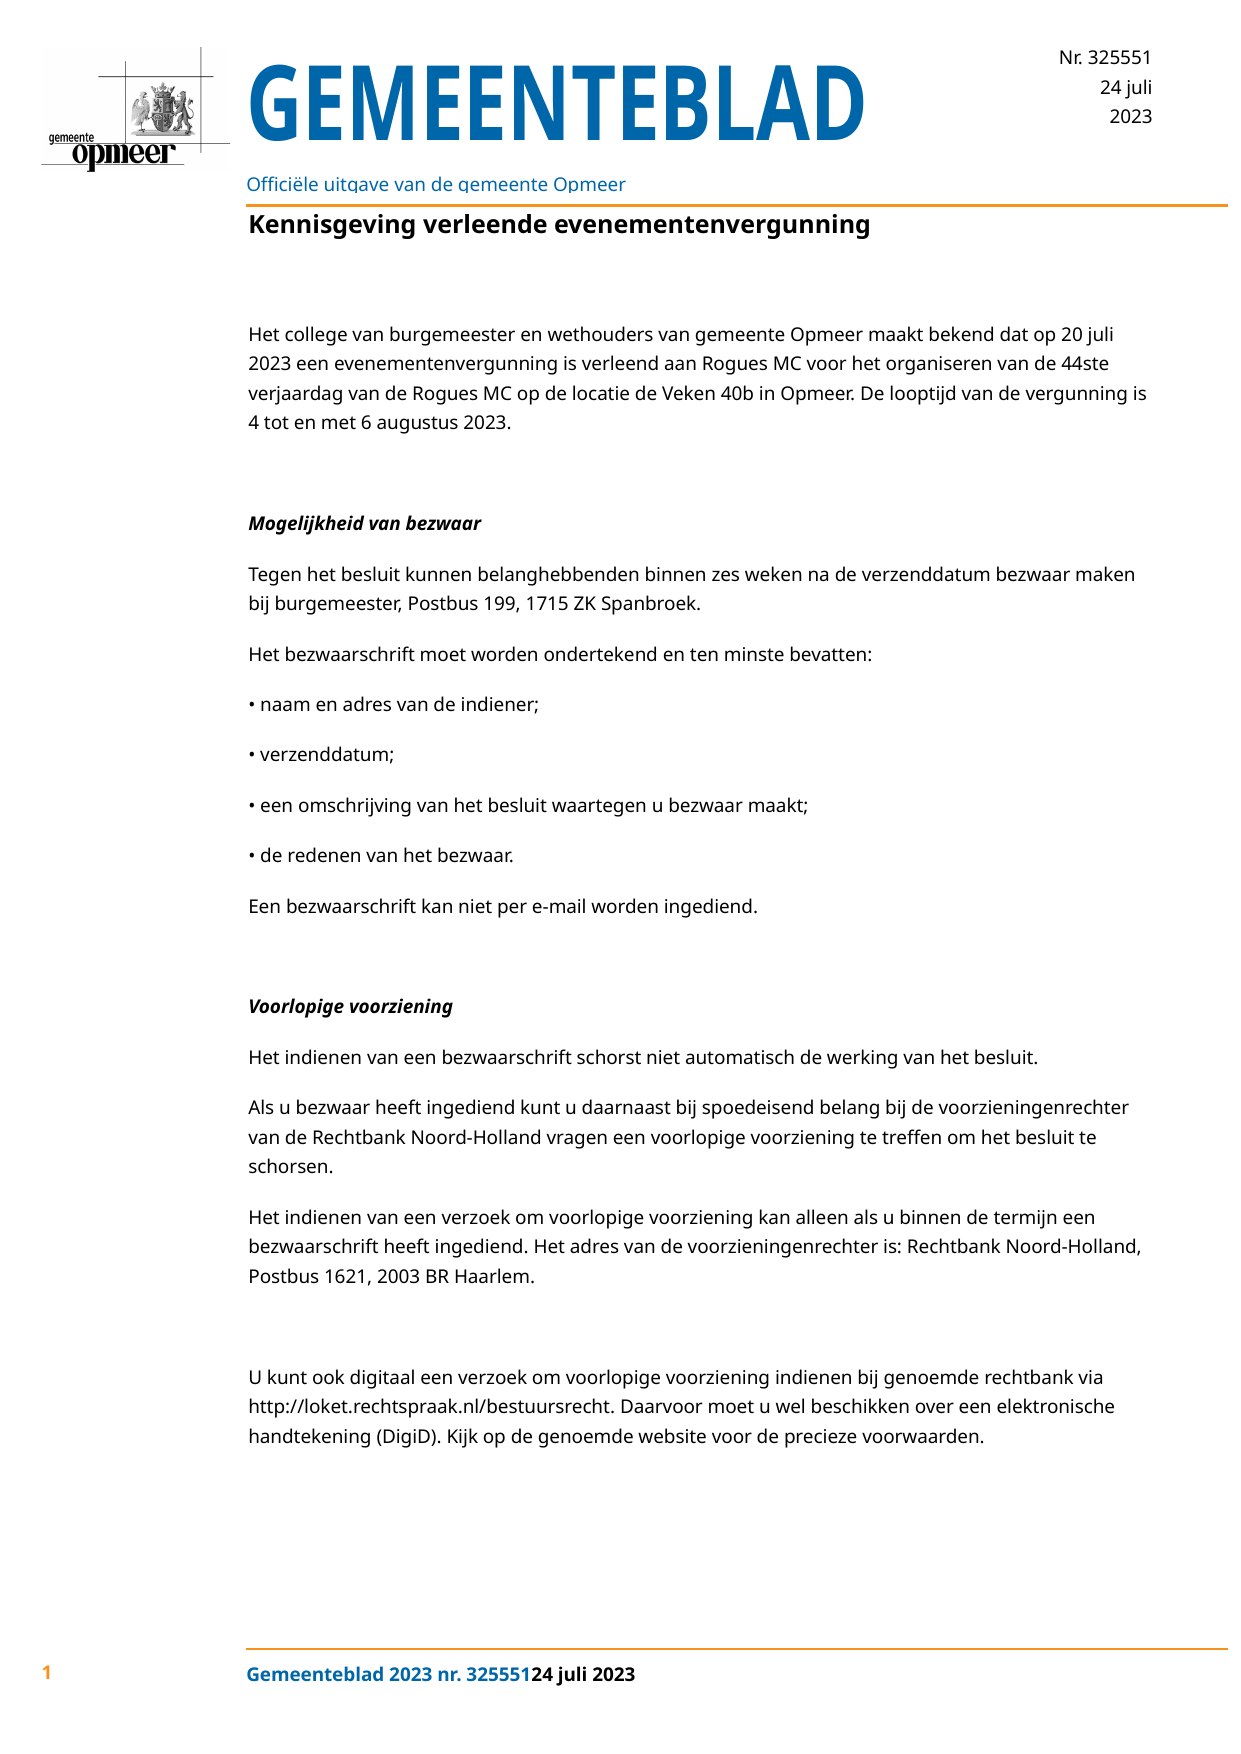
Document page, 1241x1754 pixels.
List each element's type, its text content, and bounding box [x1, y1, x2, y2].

text • verzenddatum; [248, 742, 1152, 767]
text Tegen het besluit kunnen belanghebbenden binnen zes weken na de verzenddatum bezwaar maken bij burgemeester, Postbus 199, 1715 ZK Spanbroek. [248, 561, 1152, 616]
text U kunt ook digitaal een verzoek om voorlopige voorziening indienen bij genoemde rechtbank via http://loket.rechtspraak.nl/bestuursrecht. Daarvoor moet u wel beschikken over een elektronische handtekening (DigiD). Kijk op de genoemde website voor de precieze voorwaarden. [248, 1364, 1152, 1449]
text Het college van burgemeester en wethouders van gemeente Opmeer maakt bekend dat op 20 juli 2023 een evenementenvergunning is verleend aan Rogues MC voor het organiseren van de 44ste verjaardag van de Rogues MC op de locatie de Veken 40b in Opmeer. De looptijd van de vergunning is 4 tot en met 6 augustus 2023. [248, 321, 1152, 435]
picture [41, 47, 231, 172]
text Het indienen van een bezwaarschrift schorst niet automatisch de werking van het besluit. [248, 1044, 1152, 1070]
text Voorlopige voorziening [248, 994, 1152, 1019]
text • een omschrijving van het besluit waartegen u bezwaar maakt; [248, 792, 1152, 818]
text Mogelijkheid van bezwaar [248, 510, 1152, 536]
text Het bezwaarschrift moet worden ondertekend en ten minste bevatten: [248, 641, 1152, 666]
text Het indienen van een verzoek om voorlopige voorziening kan alleen als u binnen de termijn een bezwaarschrift heeft ingediend. Het adres van de voorzieningenrechter is: Rechtbank Noord-Holland, Postbus 1621, 2003 BR Haarlem. [248, 1204, 1152, 1289]
text Als u bezwaar heeft ingediend kunt u daarnaast bij spoedeisend belang bij de voorzieningenrechter van de Rechtbank Noord-Holland vragen een voorlopige voorziening te treffen om het besluit te schorsen. [248, 1094, 1152, 1179]
text Een bezwaarschrift kan niet per e-mail worden ingediend. [248, 893, 1152, 918]
text • naam en adres van de indiener; [248, 691, 1152, 717]
text Kennisgeving verleende evenementenvergunning [248, 207, 1152, 241]
text • de redenen van het bezwaar. [248, 842, 1152, 868]
